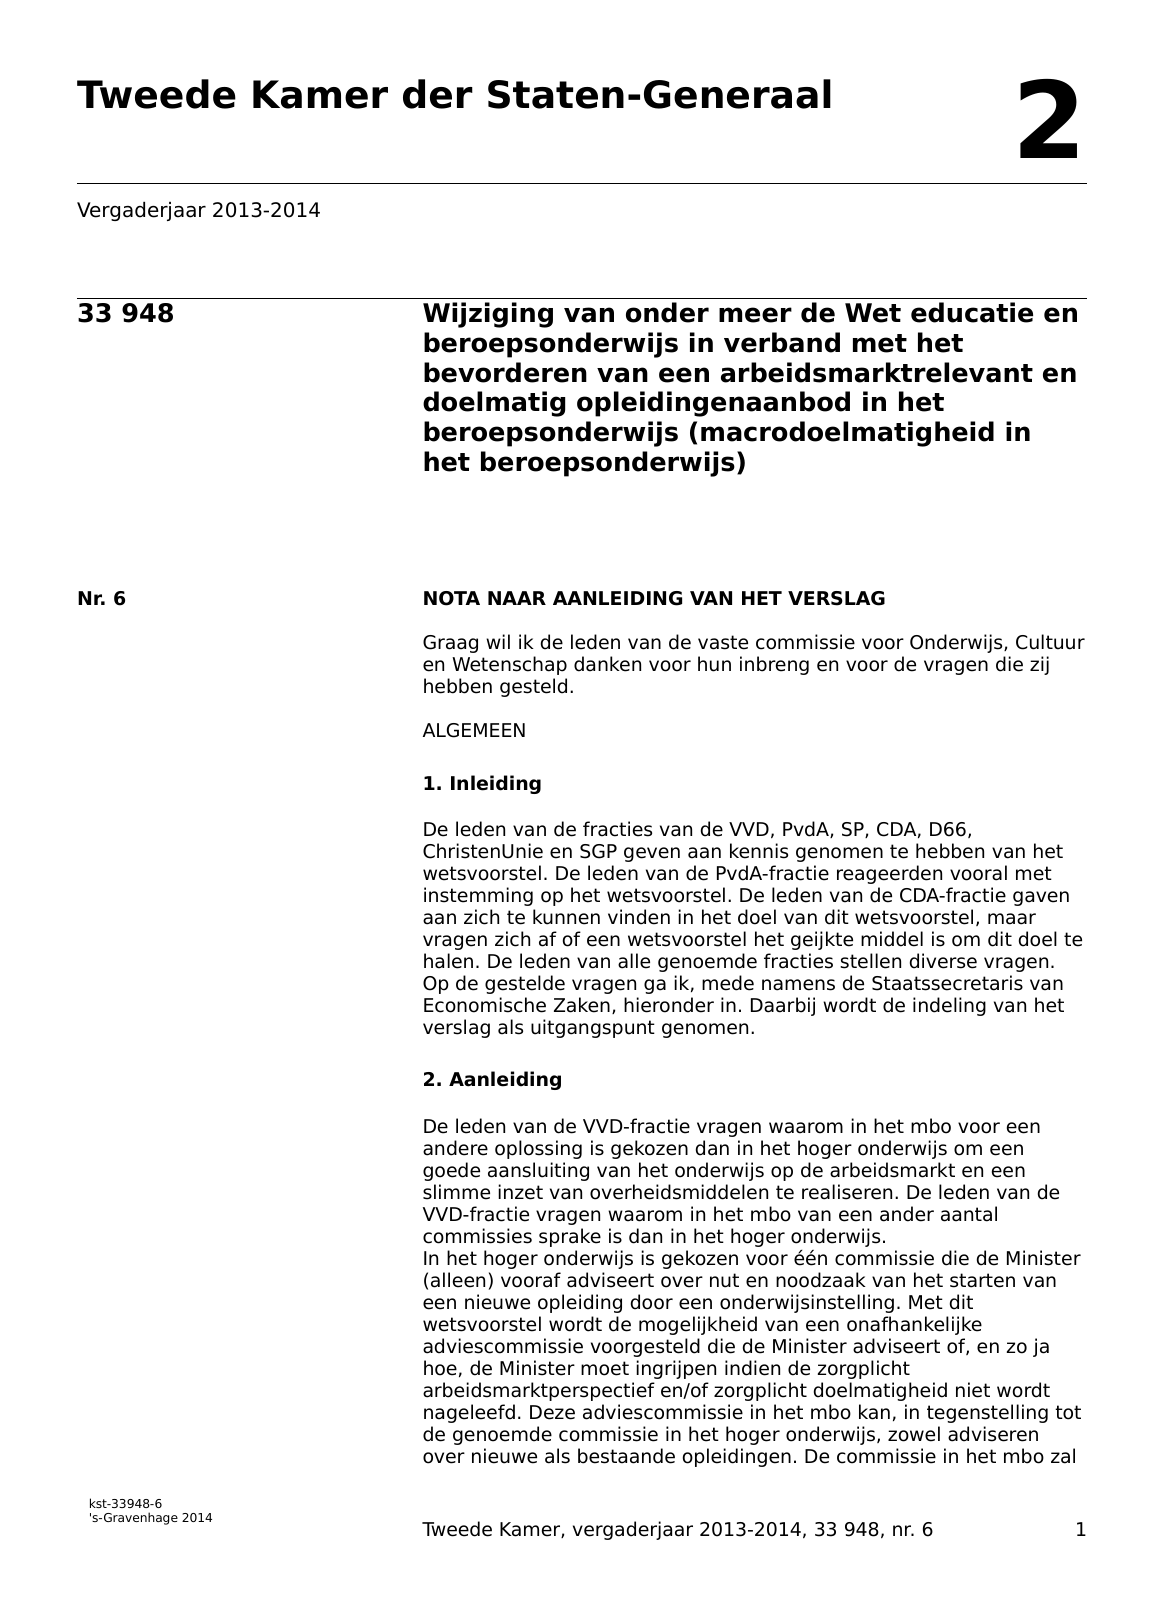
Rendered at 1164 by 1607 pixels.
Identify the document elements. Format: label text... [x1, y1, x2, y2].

text De leden van de fracties van de VVD, PvdA, SP, CDA, D66, ChristenUnie en SGP geven aan kennis genomen te hebben van het wetsvoorstel. De leden van de PvdA-fractie reageerden vooral met instemming op het wetsvoorstel. De leden van de CDA-fractie gaven aan zich te kunnen vinden in het doel van dit wetsvoorstel, maar vragen zich af of een wetsvoorstel het geijkte middel is om dit doel te halen. De leden van alle genoemde fracties stellen diverse vragen. Op de gestelde vragen ga ik, mede namens de Staatssecretaris van Economische Zaken, hieronder in. Daarbij wordt de indeling van het verslag als uitgangspunt genomen. [422, 819, 1087, 1039]
text Graag wil ik de leden van de vaste commissie voor Onderwijs, Cultuur en Wetenschap danken voor hun inbreng en voor de vragen die zij hebben gesteld. [422, 632, 1087, 698]
text In het hoger onderwijs is gekozen voor één commissie die de Minister (alleen) vooraf adviseert over nut en noodzaak van het starten van een nieuwe opleiding door een onderwijsinstelling. Met dit wetsvoorstel wordt de mogelijkheid van een onafhankelijke adviescommissie voorgesteld die de Minister adviseert of, en zo ja hoe, de Minister moet ingrijpen indien de zorgplicht arbeidsmarktperspectief en/of zorgplicht doelmatigheid niet wordt nageleefd. Deze adviescommissie in het mbo kan, in tegenstelling tot de genoemde commissie in het hoger onderwijs, zowel adviseren over nieuwe als bestaande opleidingen. De commissie in het mbo zal [422, 1248, 1087, 1468]
subtitle ALGEMEEN [422, 720, 1087, 742]
text De leden van de VVD-fractie vragen waarom in het mbo voor een andere oplossing is gekozen dan in het hoger onderwijs om een goede aansluiting van het onderwijs op de arbeidsmarkt en een slimme inzet van overheidsmiddelen te realiseren. De leden van de VVD-fractie vragen waarom in het mbo van een ander aantal commissies sprake is dan in het hoger onderwijs. [422, 1116, 1087, 1248]
text kst-33948-6 [88, 1497, 323, 1511]
subtitle 1. Inleiding [422, 772, 1087, 794]
table_header Tweede Kamer der Staten-Generaal [77, 59, 886, 183]
subtitle 33 948 Wijziging van onder meer de Wet educatie en beroepsonderwijs in verband met het bevorderen van een arbeidsmarktrelevant en doelmatig opleidingenaanbod in het beroepsonderwijs (macrodoelmatigheid in het beroepsonderwijs) [77, 299, 1087, 477]
subtitle Nr. 6 NOTA NAAR AANLEIDING VAN HET VERSLAG [77, 588, 1087, 610]
table_cell Vergaderjaar 2013-2014 [77, 184, 1087, 298]
subtitle 2. Aanleiding [422, 1069, 1087, 1091]
table_header 2 [886, 59, 1087, 183]
text 's-Gravenhage 2014 [88, 1511, 323, 1525]
